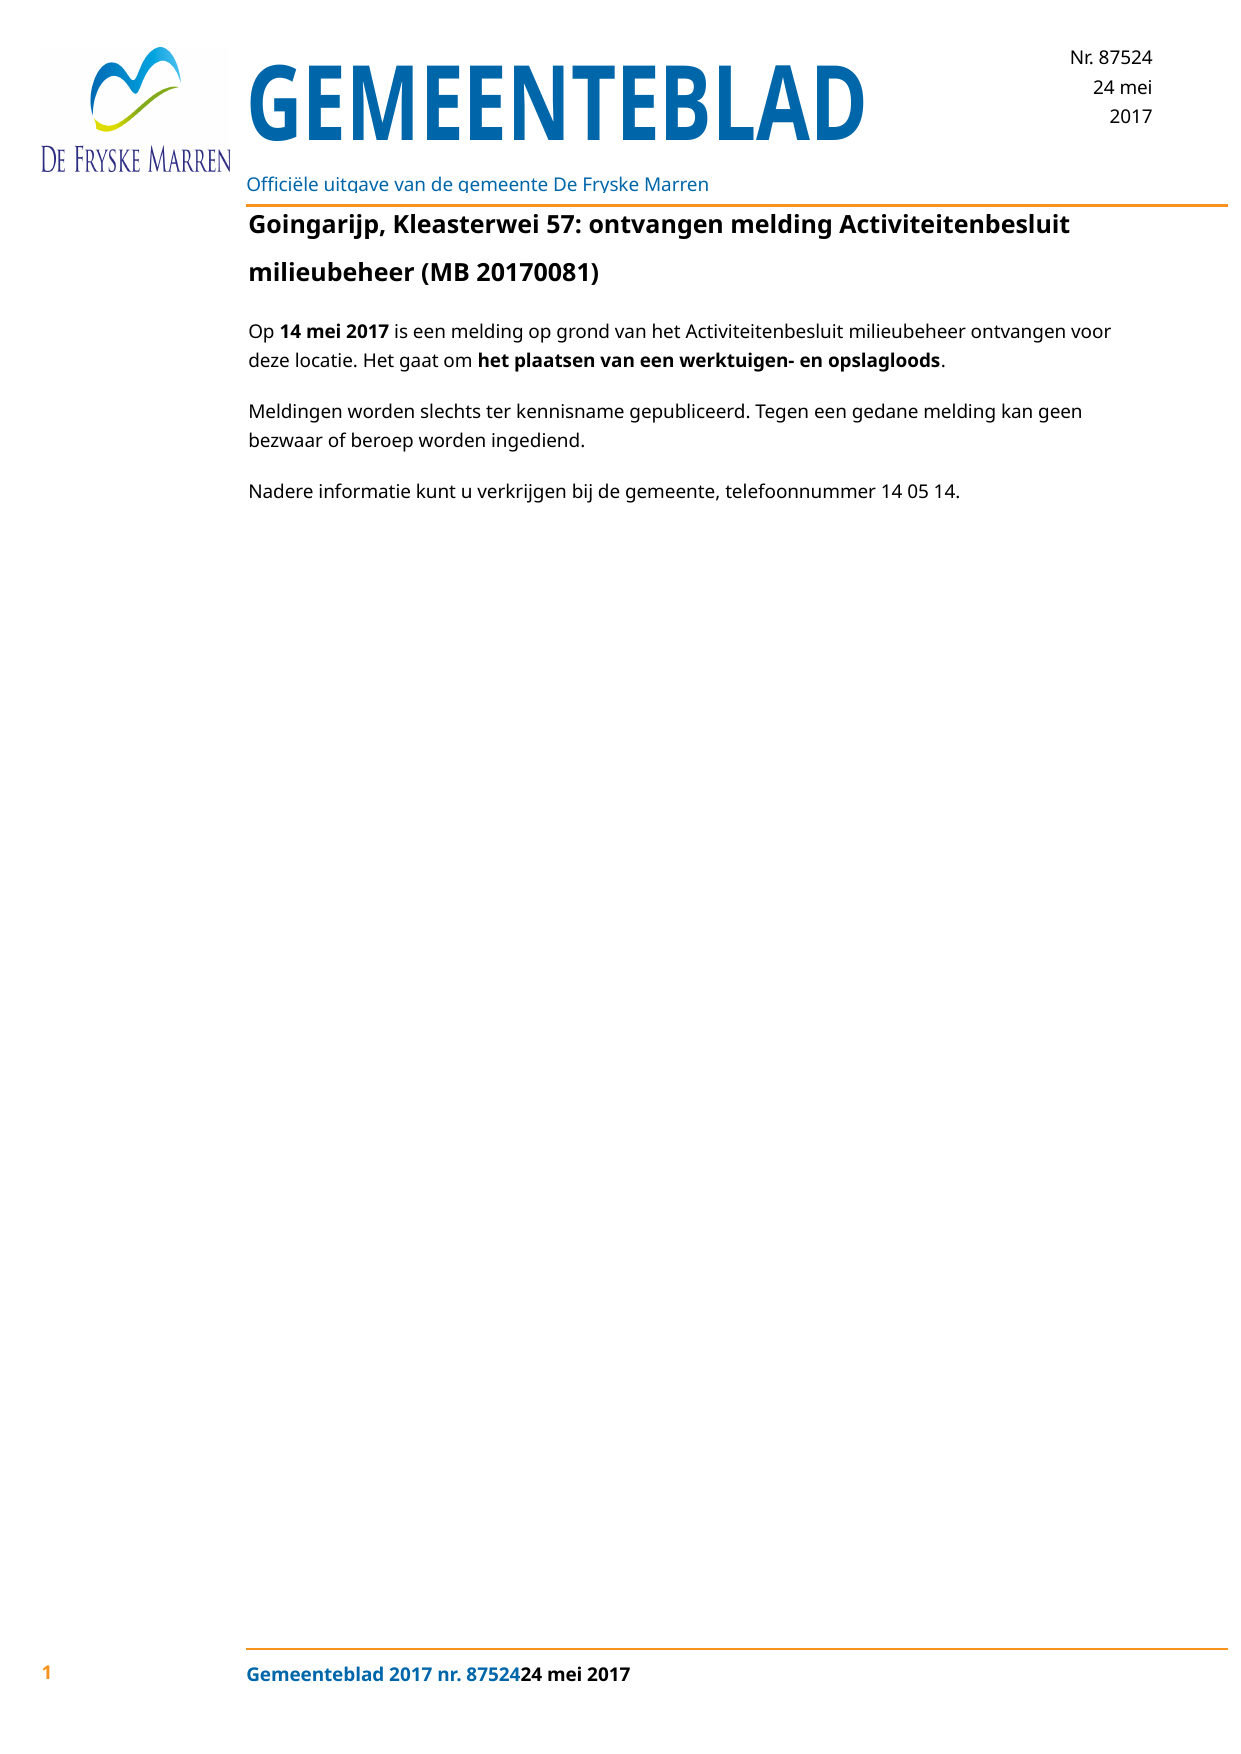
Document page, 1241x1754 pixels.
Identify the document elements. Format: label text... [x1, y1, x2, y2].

text Op 14 mei 2017 is een melding op grond van het Activiteitenbesluit milieubeheer ontvangen voor deze locatie. Het gaat om het plaatsen van een werktuigen- en opslagloods. [248, 318, 1152, 373]
picture [41, 47, 231, 172]
text Meldingen worden slechts ter kennisname gepubliceerd. Tegen een gedane melding kan geen bezwaar of beroep worden ingediend. [248, 398, 1152, 453]
text Goingarijp, Kleasterwei 57: ontvangen melding Activiteitenbesluit milieubeheer (MB 20170081) [248, 207, 1152, 288]
text Nadere informatie kunt u verkrijgen bij de gemeente, telefoonnummer 14 05 14. [248, 478, 1152, 504]
